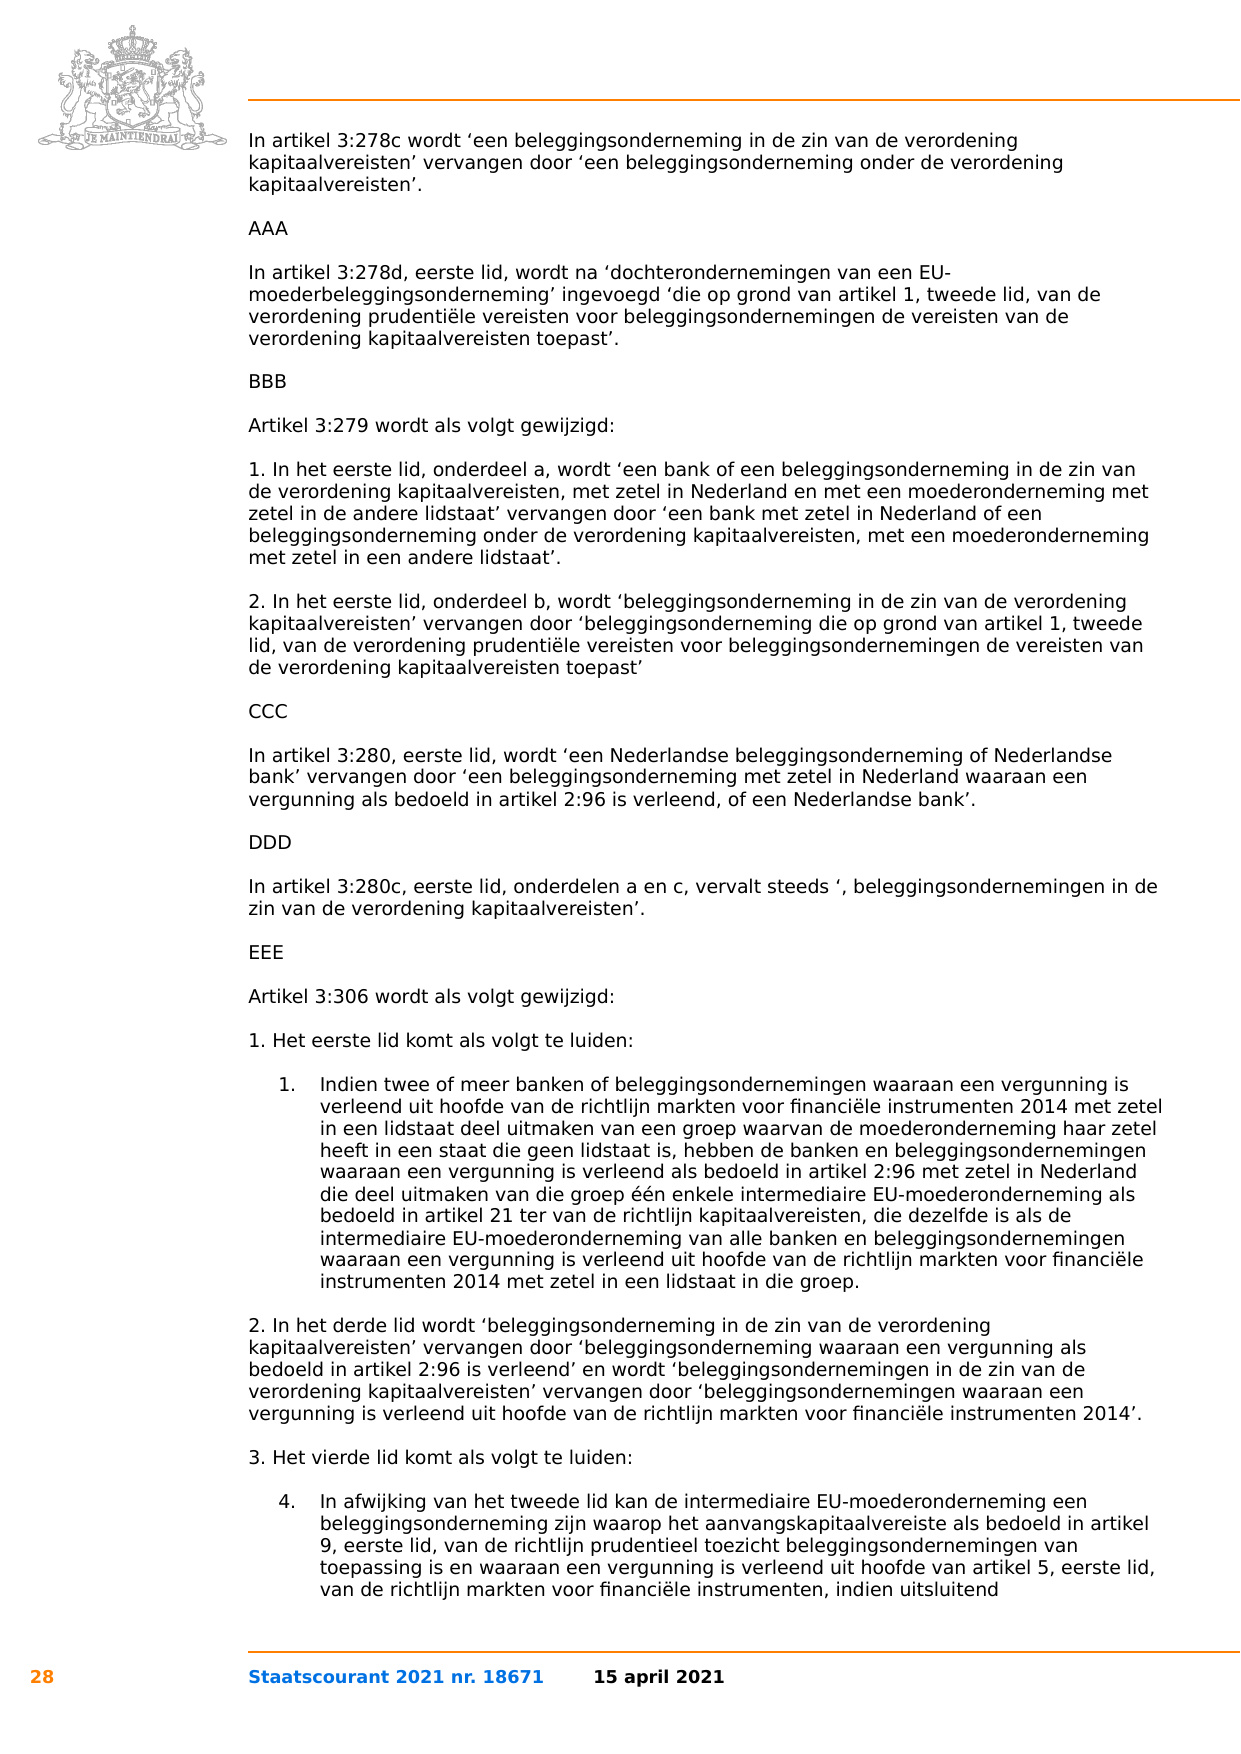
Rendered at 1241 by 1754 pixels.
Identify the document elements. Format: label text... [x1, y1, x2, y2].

text DDD [248, 832, 1163, 854]
text 4. In afwijking van het tweede lid kan de intermediaire EU-moederonderneming een beleggingsonderneming zijn waarop het aanvangskapitaalvereiste als bedoeld in artikel 9, eerste lid, van de richtlijn prudentieel toezicht beleggingsondernemingen van toepassing is en waaraan een vergunning is verleend uit hoofde van artikel 5, eerste lid, van de richtlijn markten voor financiële instrumenten, indien uitsluitend [278, 1491, 1163, 1601]
text BBB [248, 371, 1163, 393]
text 2. In het derde lid wordt ‘beleggingsonderneming in de zin van de verordening kapitaalvereisten’ vervangen door ‘beleggingsonderneming waaraan een vergunning als bedoeld in artikel 2:96 is verleend’ en wordt ‘beleggingsondernemingen in de zin van de verordening kapitaalvereisten’ vervangen door ‘beleggingsondernemingen waaraan een vergunning is verleend uit hoofde van de richtlijn markten voor financiële instrumenten 2014’. [248, 1315, 1163, 1425]
text 1. Indien twee of meer banken of beleggingsondernemingen waaraan een vergunning is verleend uit hoofde van de richtlijn markten voor financiële instrumenten 2014 met zetel in een lidstaat deel uitmaken van een groep waarvan de moederonderneming haar zetel heeft in een staat die geen lidstaat is, hebben de banken en beleggingsondernemingen waaraan een vergunning is verleend als bedoeld in artikel 2:96 met zetel in Nederland die deel uitmaken van die groep één enkele intermediaire EU-moederonderneming als bedoeld in artikel 21 ter van de richtlijn kapitaalvereisten, die dezelfde is als de intermediaire EU-moederonderneming van alle banken en beleggingsondernemingen waaraan een vergunning is verleend uit hoofde van de richtlijn markten voor financiële instrumenten 2014 met zetel in een lidstaat in die groep. [278, 1073, 1163, 1293]
text 3. Het vierde lid komt als volgt te luiden: [248, 1447, 1163, 1469]
text 1. In het eerste lid, onderdeel a, wordt ‘een bank of een beleggingsonderneming in de zin van de verordening kapitaalvereisten, met zetel in Nederland en met een moederonderneming met zetel in de andere lidstaat’ vervangen door ‘een bank met zetel in Nederland of een beleggingsonderneming onder de verordening kapitaalvereisten, met een moederonderneming met zetel in een andere lidstaat’. [248, 459, 1163, 569]
text AAA [248, 218, 1163, 240]
text EEE [248, 942, 1163, 964]
text 2. In het eerste lid, onderdeel b, wordt ‘beleggingsonderneming in de zin van de verordening kapitaalvereisten’ vervangen door ‘beleggingsonderneming die op grond van artikel 1, tweede lid, van de verordening prudentiële vereisten voor beleggingsondernemingen de vereisten van de verordening kapitaalvereisten toepast’ [248, 591, 1163, 679]
text In artikel 3:280c, eerste lid, onderdelen a en c, vervalt steeds ‘, beleggingsondernemingen in de zin van de verordening kapitaalvereisten’. [248, 876, 1163, 920]
text In artikel 3:278c wordt ‘een beleggingsonderneming in de zin van de verordening kapitaalvereisten’ vervangen door ‘een beleggingsonderneming onder de verordening kapitaalvereisten’. [248, 130, 1163, 196]
text Artikel 3:279 wordt als volgt gewijzigd: [248, 415, 1163, 437]
text In artikel 3:280, eerste lid, wordt ‘een Nederlandse beleggingsonderneming of Nederlandse bank’ vervangen door ‘een beleggingsonderneming met zetel in Nederland waaraan een vergunning als bedoeld in artikel 2:96 is verleend, of een Nederlandse bank’. [248, 744, 1163, 810]
text 1. Het eerste lid komt als volgt te luiden: [248, 1030, 1163, 1052]
text Artikel 3:306 wordt als volgt gewijzigd: [248, 986, 1163, 1008]
picture [38, 25, 227, 150]
text CCC [248, 701, 1163, 723]
text In artikel 3:278d, eerste lid, wordt na ‘dochterondernemingen van een EU-moederbeleggingsonderneming’ ingevoegd ‘die op grond van artikel 1, tweede lid, van de verordening prudentiële vereisten voor beleggingsondernemingen de vereisten van de verordening kapitaalvereisten toepast’. [248, 262, 1163, 349]
